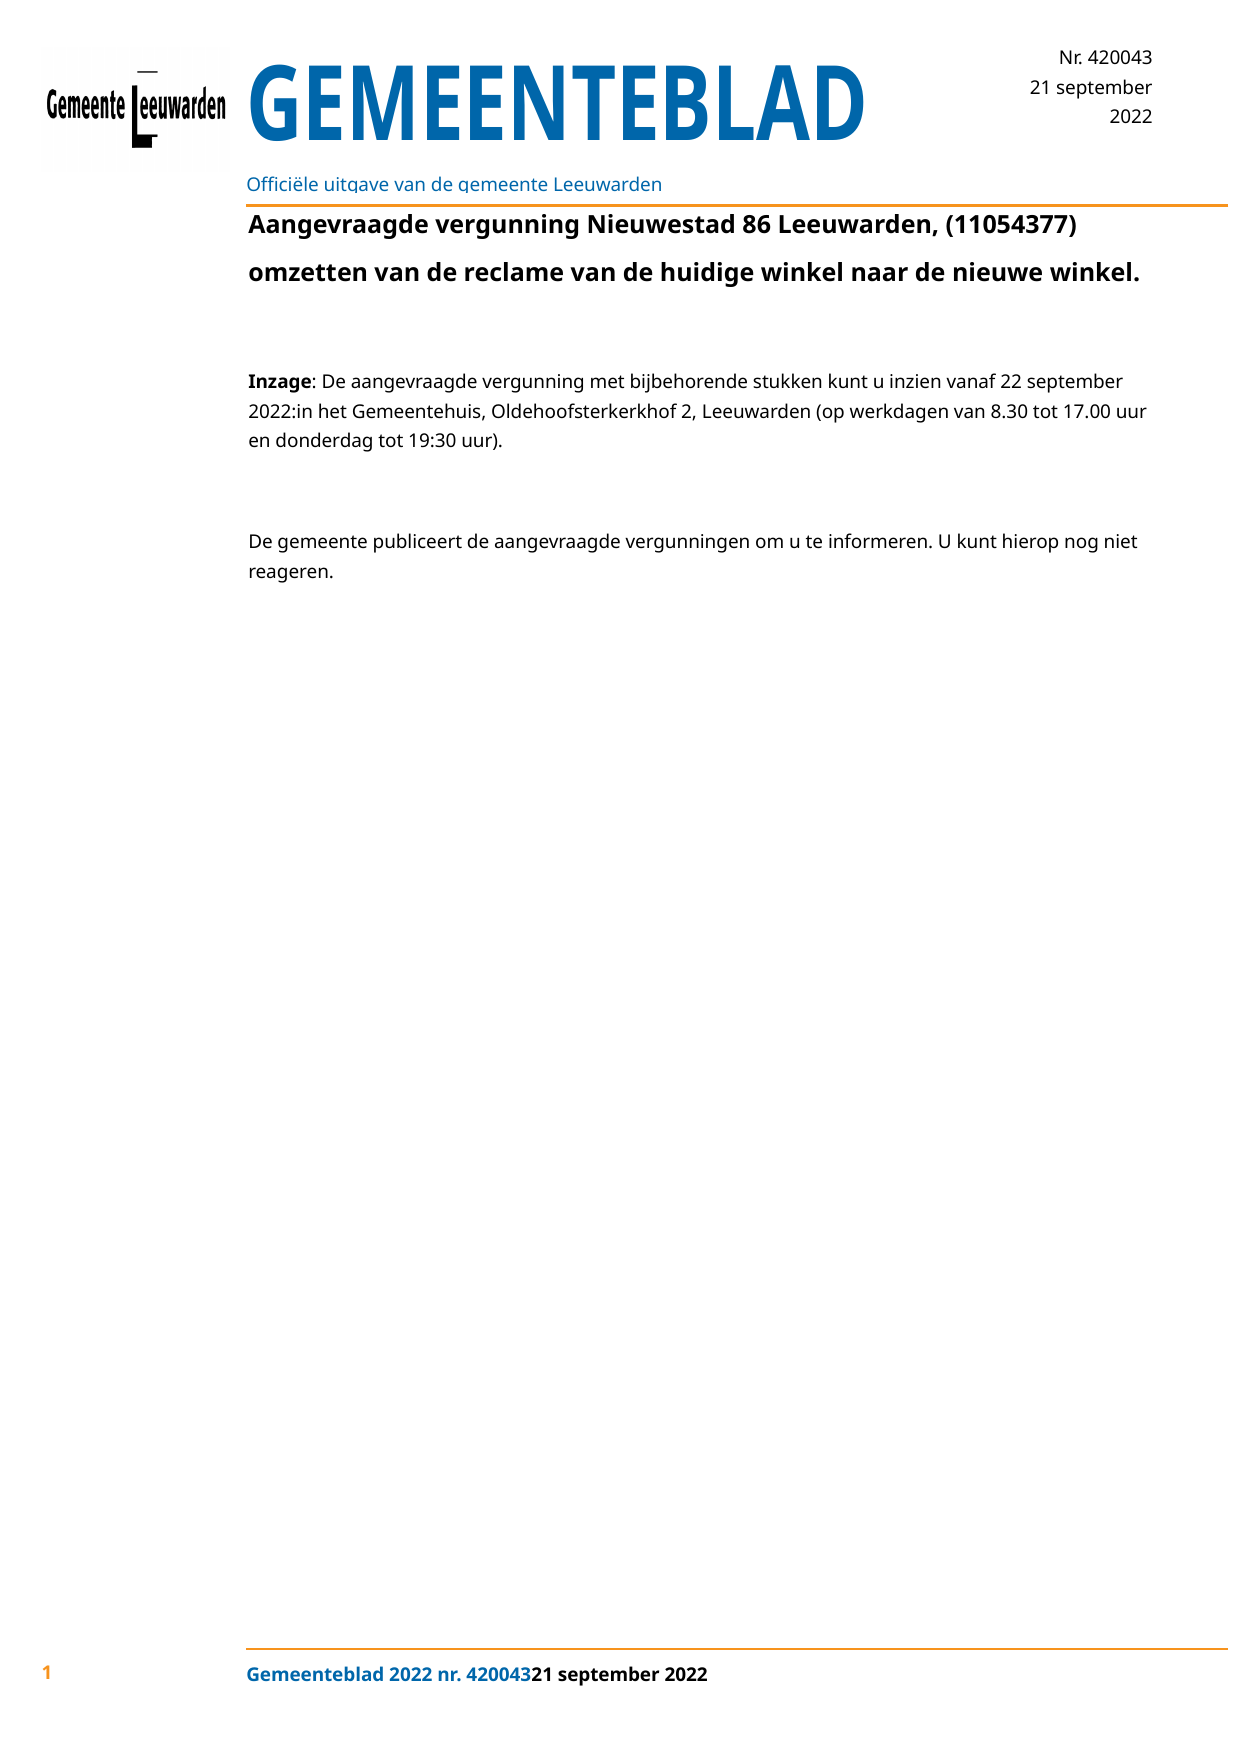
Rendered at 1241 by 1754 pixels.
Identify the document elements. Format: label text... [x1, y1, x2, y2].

text Aangevraagde vergunning Nieuwestad 86 Leeuwarden, (11054377) omzetten van de reclame van de huidige winkel naar de nieuwe winkel. [248, 207, 1152, 288]
picture [41, 47, 231, 172]
text De gemeente publiceert de aangevraagde vergunningen om u te informeren. U kunt hierop nog niet reageren. [248, 528, 1152, 584]
text Inzage: De aangevraagde vergunning met bijbehorende stukken kunt u inzien vanaf 22 september 2022:in het Gemeentehuis, Oldehoofsterkerkhof 2, Leeuwarden (op werkdagen van 8.30 tot 17.00 uur en donderdag tot 19:30 uur). [248, 368, 1152, 453]
